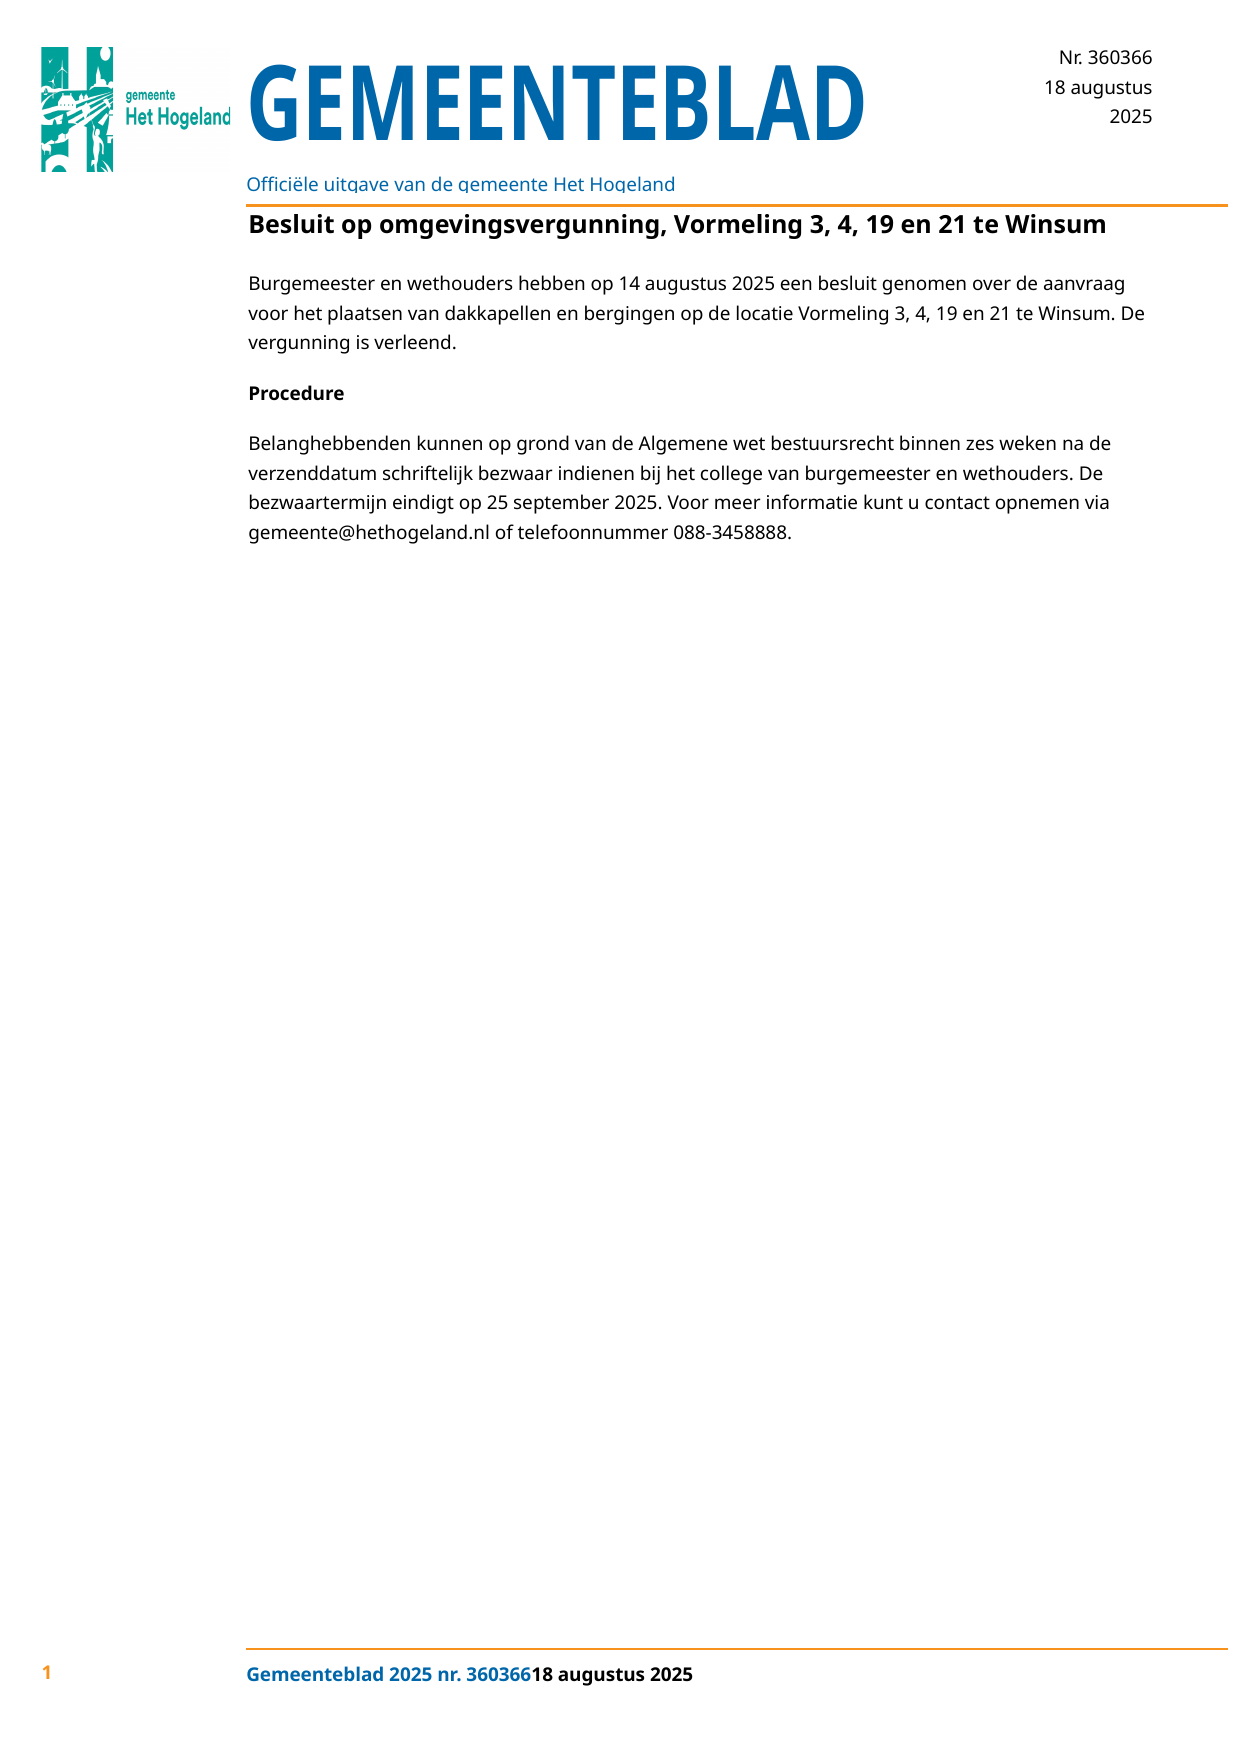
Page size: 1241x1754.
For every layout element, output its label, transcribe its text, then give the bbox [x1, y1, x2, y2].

picture [41, 47, 231, 172]
text Besluit op omgevingsvergunning, Vormeling 3, 4, 19 en 21 te Winsum [248, 207, 1152, 241]
text Belanghebbenden kunnen op grond van de Algemene wet bestuursrecht binnen zes weken na de verzenddatum schriftelijk bezwaar indienen bij het college van burgemeester en wethouders. De bezwaartermijn eindigt op 25 september 2025. Voor meer informatie kunt u contact opnemen via gemeente@hethogeland.nl of telefoonnummer 088-3458888. [248, 430, 1152, 545]
text Procedure [248, 380, 1152, 406]
text Burgemeester en wethouders hebben op 14 augustus 2025 een besluit genomen over de aanvraag voor het plaatsen van dakkapellen en bergingen op de locatie Vormeling 3, 4, 19 en 21 te Winsum. De vergunning is verleend. [248, 270, 1152, 355]
